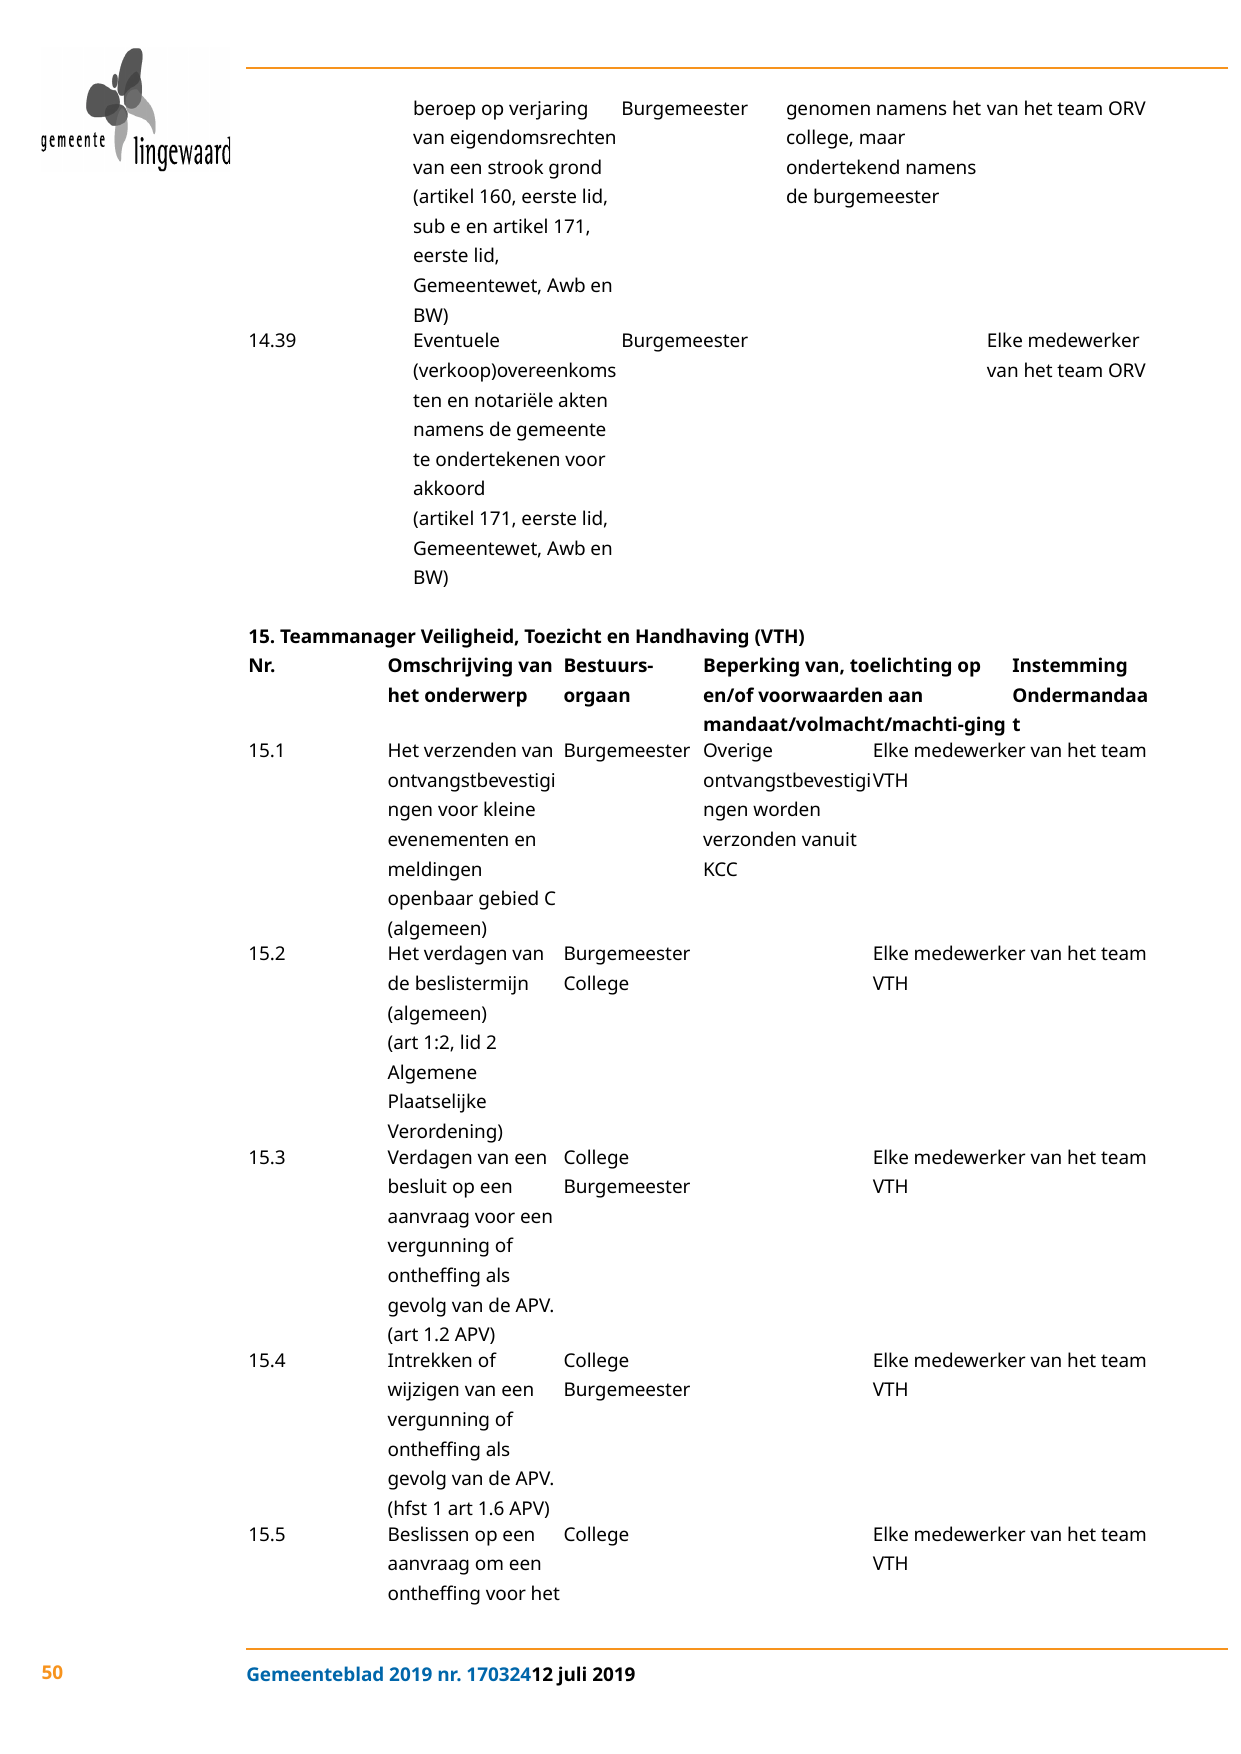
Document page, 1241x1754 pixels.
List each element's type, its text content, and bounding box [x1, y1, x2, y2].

table_cell [703, 941, 873, 1144]
table_cell Burgemeester [563, 738, 703, 941]
table_header Bestuurs-orgaan [563, 653, 703, 737]
table_header Omschrijving van het onderwerp [388, 653, 563, 737]
table_cell van het team ORV [987, 95, 1152, 328]
table_cell Overige ontvangstbevestigingen worden verzonden vanuit KCC [703, 738, 873, 941]
table_cell Elke medewerker van het team VTH [873, 1347, 1152, 1521]
table_cell Het verzenden van ontvangstbevestigingen voor kleine evenementen en meldingen openbaar gebied C (algemeen) [388, 738, 563, 941]
table_cell 15.3 [248, 1144, 387, 1347]
table_cell Elke medewerker van het team VTH [873, 1521, 1152, 1606]
table_header Instemming Ondermandaat [1012, 653, 1152, 737]
picture [41, 47, 231, 172]
table_cell [703, 1521, 873, 1606]
table_cell 15.2 [248, 941, 387, 1144]
table_cell College [563, 1521, 703, 1606]
table_cell Elke medewerker van het team VTH [873, 941, 1152, 1144]
table_cell Verdagen van een besluit op een aanvraag voor een vergunning of ontheffing als gevolg van de APV. (art 1.2 APV) [388, 1144, 563, 1347]
table_cell [248, 95, 413, 328]
table_cell Elke medewerker van het team VTH [873, 1144, 1152, 1347]
table_header Nr. [248, 653, 387, 737]
table_cell 15.4 [248, 1347, 387, 1521]
table_cell 15.1 [248, 738, 387, 941]
table_cell 15.5 [248, 1521, 387, 1606]
table_cell 14.39 [248, 328, 413, 590]
table_cell Eventuele (verkoop)overeenkomsten en notariële akten namens de gemeente te ondertekenen voor akkoord (artikel 171, eerste lid, Gemeentewet, Awb en BW) [413, 328, 621, 590]
table_cell College Burgemeester [563, 1144, 703, 1347]
table_cell College Burgemeester [563, 1347, 703, 1521]
table_cell [786, 328, 987, 590]
table_header Beperking van, toelichting op en/of voorwaarden aan mandaat/volmacht/machti-ging [703, 653, 1012, 737]
table_cell Elke medewerker van het team VTH [873, 738, 1152, 941]
table_cell [703, 1347, 873, 1521]
table_cell genomen namens het college, maar ondertekend namens de burgemeester [786, 95, 987, 328]
table_cell Burgemeester [621, 328, 786, 590]
table_cell Elke medewerker van het team ORV [987, 328, 1152, 590]
table_cell Intrekken of wijzigen van een vergunning of ontheffing als gevolg van de APV. (hfst 1 art 1.6 APV) [388, 1347, 563, 1521]
table_cell beroep op verjaring van eigendomsrechten van een strook grond (artikel 160, eerste lid, sub e en artikel 171, eerste lid, Gemeentewet, Awb en BW) [413, 95, 621, 328]
table_cell [703, 1144, 873, 1347]
table_cell Beslissen op een aanvraag om een ontheffing voor het [388, 1521, 563, 1606]
table_cell Burgemeester College [563, 941, 703, 1144]
text 15. Teammanager Veiligheid, Toezicht en Handhaving (VTH) [248, 623, 1152, 648]
table_cell Burgemeester [621, 95, 786, 328]
table_cell Het verdagen van de beslistermijn (algemeen) (art 1:2, lid 2 Algemene Plaatselijke Verordening) [388, 941, 563, 1144]
